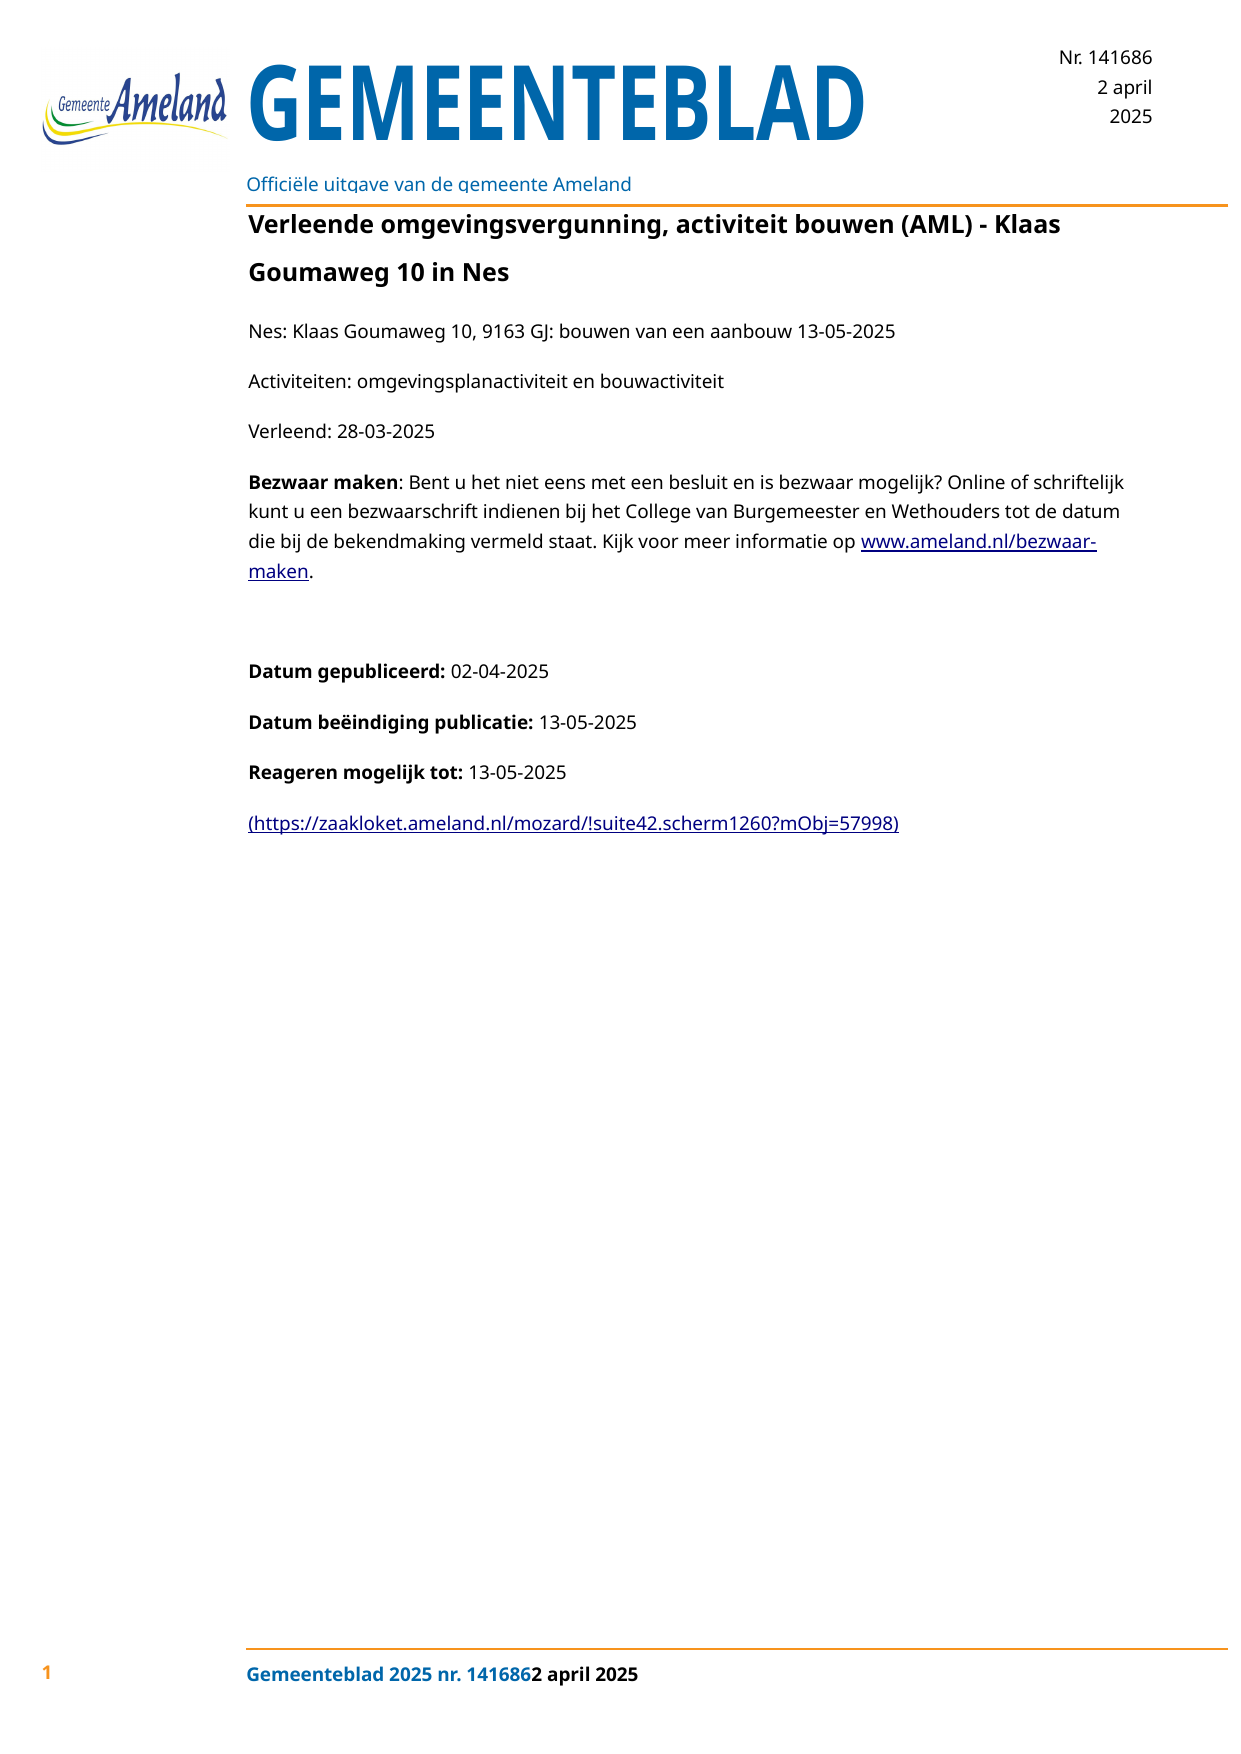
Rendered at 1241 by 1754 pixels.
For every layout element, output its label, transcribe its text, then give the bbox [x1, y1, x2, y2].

text Verleende omgevingsvergunning, activiteit bouwen (AML) - Klaas Goumaweg 10 in Nes [248, 207, 1152, 288]
picture [41, 47, 231, 172]
text Reageren mogelijk tot: 13-05-2025 [248, 759, 1152, 785]
text Datum gepubliceerd: 02-04-2025 [248, 659, 1152, 684]
text Activiteiten: omgevingsplanactiviteit en bouwactiviteit [248, 368, 1152, 394]
text Datum beëindiging publicatie: 13-05-2025 [248, 709, 1152, 735]
text Verleend: 28-03-2025 [248, 419, 1152, 444]
text (https://zaakloket.ameland.nl/mozard/!suite42.scherm1260?mObj=57998) [248, 810, 1152, 836]
text Nes: Klaas Goumaweg 10, 9163 GJ: bouwen van een aanbouw 13-05-2025 [248, 318, 1152, 344]
text Bezwaar maken: Bent u het niet eens met een besluit en is bezwaar mogelijk? Online of schriftelijk kunt u een bezwaarschrift indienen bij het College van Burgemeester en Wethouders tot de datum die bij de bekendmaking vermeld staat. Kijk voor meer informatie op www.ameland.nl/bezwaar-maken. [248, 469, 1152, 584]
